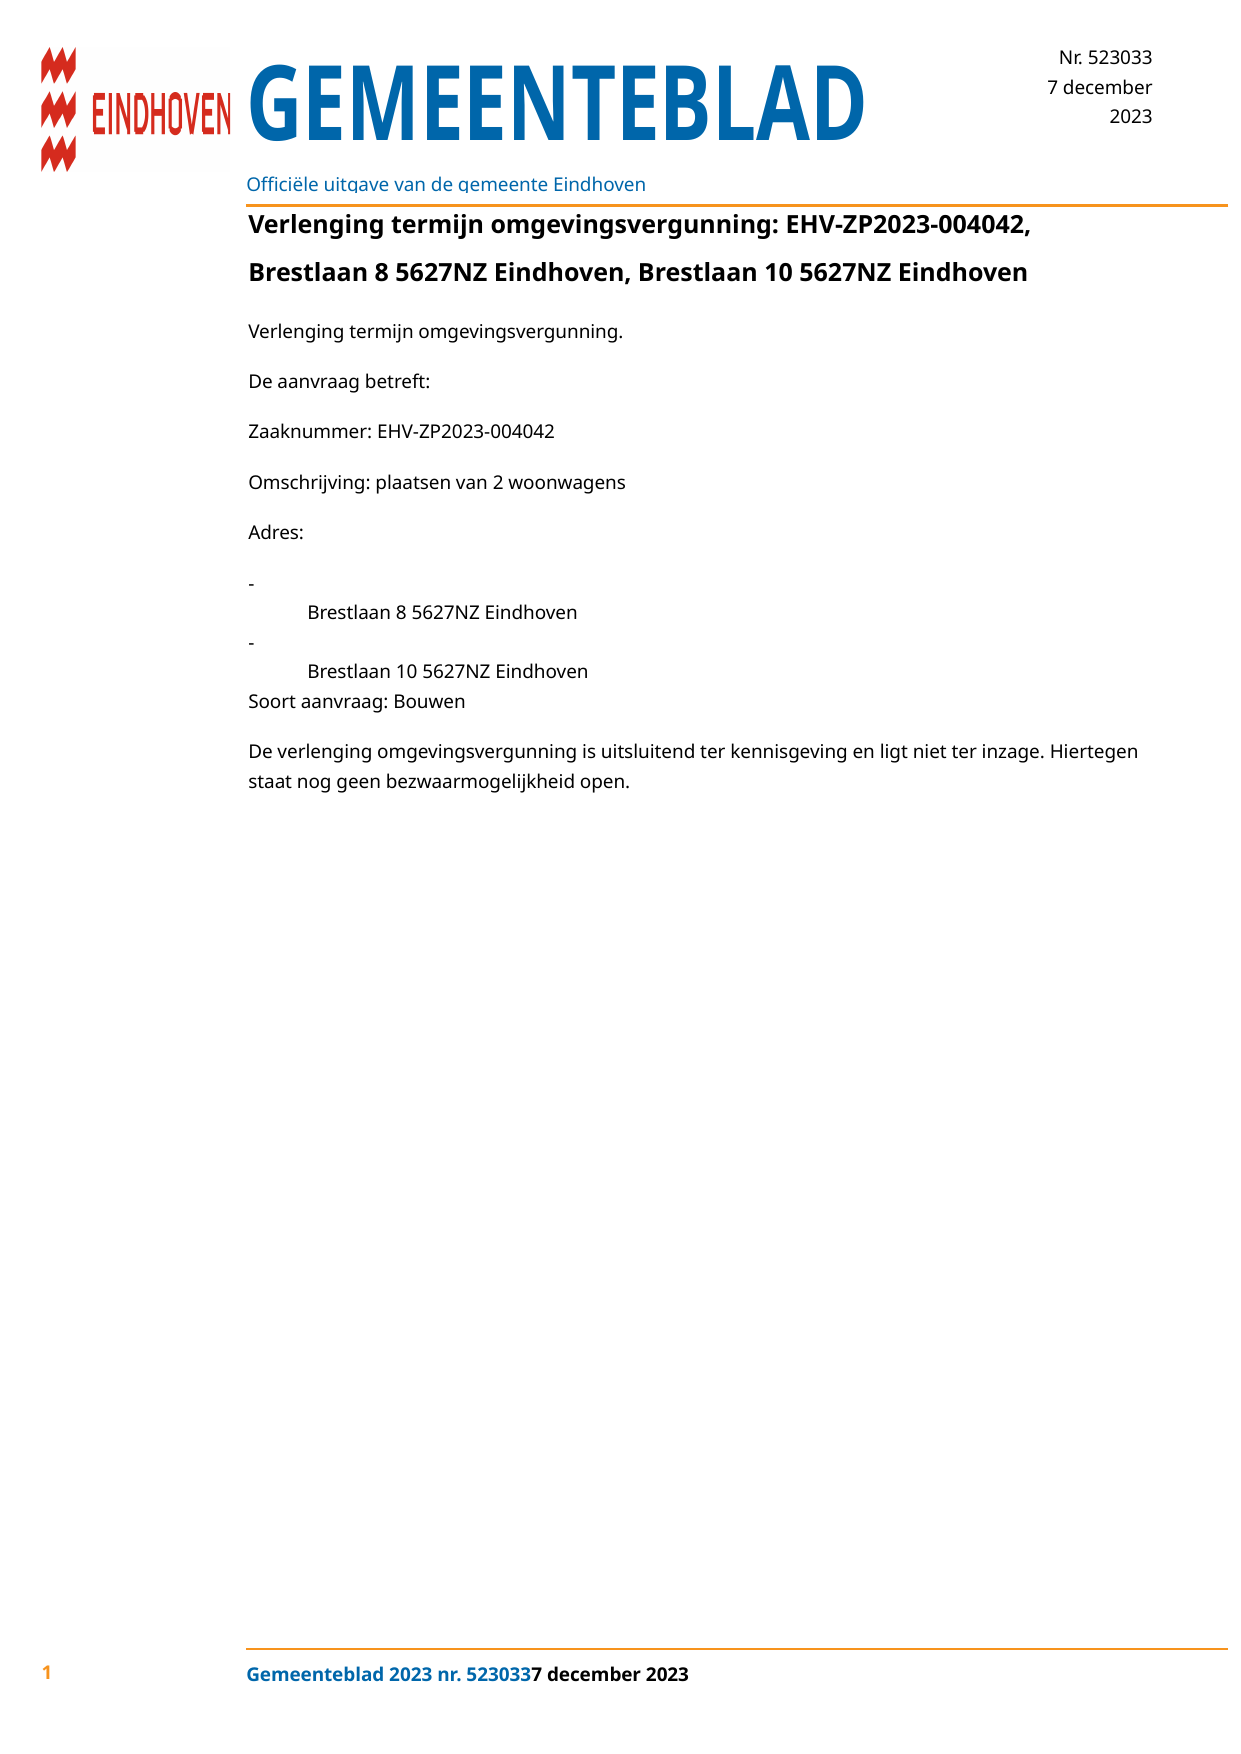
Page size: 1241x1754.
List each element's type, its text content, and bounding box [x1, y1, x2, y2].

text Soort aanvraag: Bouwen [248, 688, 1152, 714]
text De verlenging omgevingsvergunning is uitsluitend ter kennisgeving en ligt niet ter inzage. Hiertegen staat nog geen bezwaarmogelijkheid open. [248, 739, 1152, 794]
text Zaaknummer: EHV-ZP2023-004042 [248, 419, 1152, 444]
text Omschrijving: plaatsen van 2 woonwagens [248, 469, 1152, 495]
list Brestlaan 8 5627NZ Eindhoven [248, 599, 1152, 625]
text Verlenging termijn omgevingsvergunning: EHV-ZP2023-004042, Brestlaan 8 5627NZ Eindhoven, Brestlaan 10 5627NZ Eindhoven [248, 207, 1152, 288]
picture [41, 47, 231, 172]
list Brestlaan 10 5627NZ Eindhoven [248, 659, 1152, 684]
text Adres: [248, 519, 1152, 545]
text Verlenging termijn omgevingsvergunning. [248, 318, 1152, 344]
text De aanvraag betreft: [248, 368, 1152, 394]
